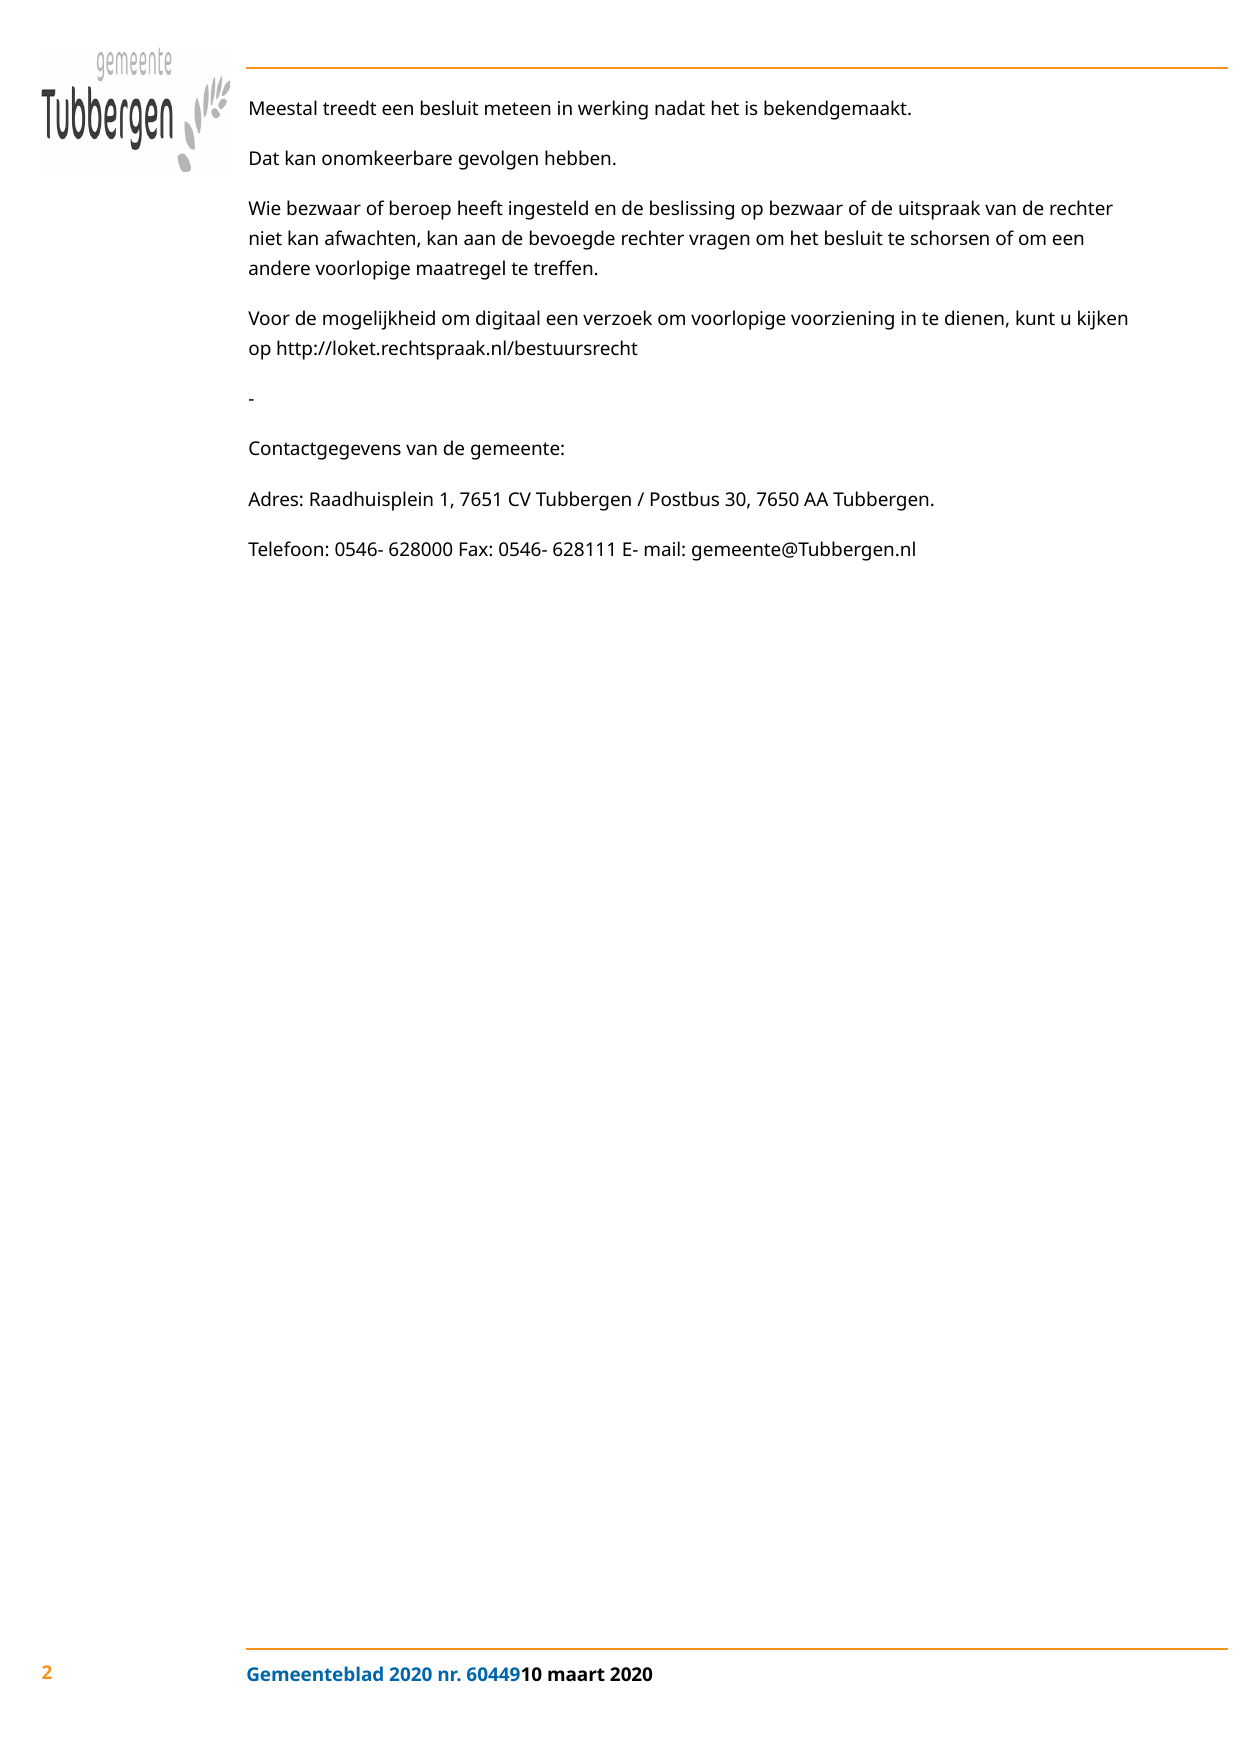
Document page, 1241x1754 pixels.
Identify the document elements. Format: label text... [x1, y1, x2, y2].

text Dat kan onomkeerbare gevolgen hebben. [248, 145, 1152, 171]
text Meestal treedt een besluit meteen in werking nadat het is bekendgemaakt. [248, 95, 1152, 121]
text Adres: Raadhuisplein 1, 7651 CV Tubbergen / Postbus 30, 7650 AA Tubbergen. [248, 486, 1152, 512]
picture [41, 47, 231, 172]
text Contactgegevens van de gemeente: [248, 436, 1152, 461]
text Telefoon: 0546- 628000 Fax: 0546- 628111 E- mail: gemeente@Tubbergen.nl [248, 536, 1152, 562]
text - [248, 385, 1152, 411]
text Voor de mogelijkheid om digitaal een verzoek om voorlopige voorziening in te dienen, kunt u kijken op http://loket.rechtspraak.nl/bestuursrecht [248, 305, 1152, 361]
text Wie bezwaar of beroep heeft ingesteld en de beslissing op bezwaar of de uitspraak van de rechter niet kan afwachten, kan aan de bevoegde rechter vragen om het besluit te schorsen of om een andere voorlopige maatregel te treffen. [248, 196, 1152, 281]
